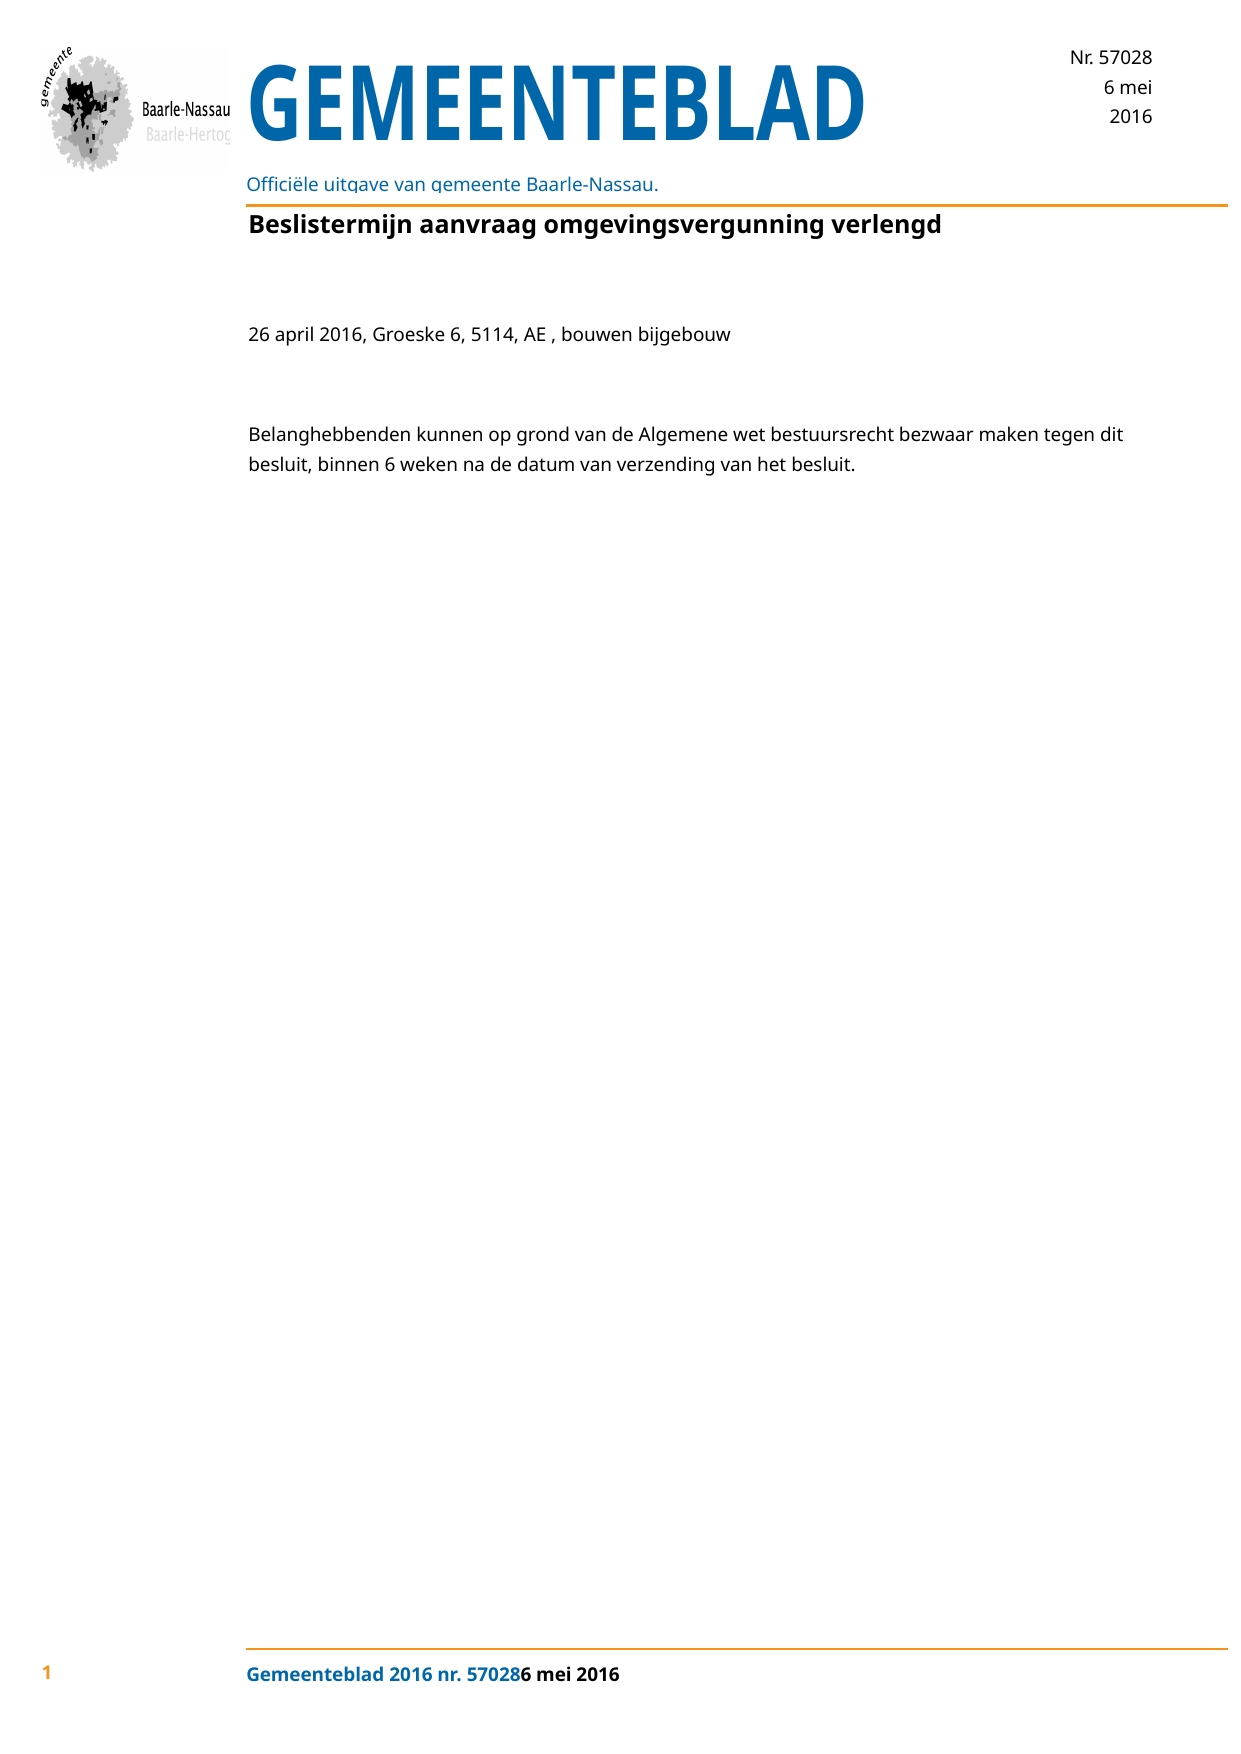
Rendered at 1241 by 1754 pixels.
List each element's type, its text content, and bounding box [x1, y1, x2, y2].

picture [41, 47, 231, 172]
text Belanghebbenden kunnen op grond van de Algemene wet bestuursrecht bezwaar maken tegen dit besluit, binnen 6 weken na de datum van verzending van het besluit. [248, 422, 1152, 477]
text 26 april 2016, Groeske 6, 5114, AE , bouwen bijgebouw [248, 321, 1152, 346]
text Beslistermijn aanvraag omgevingsvergunning verlengd [248, 207, 1152, 241]
